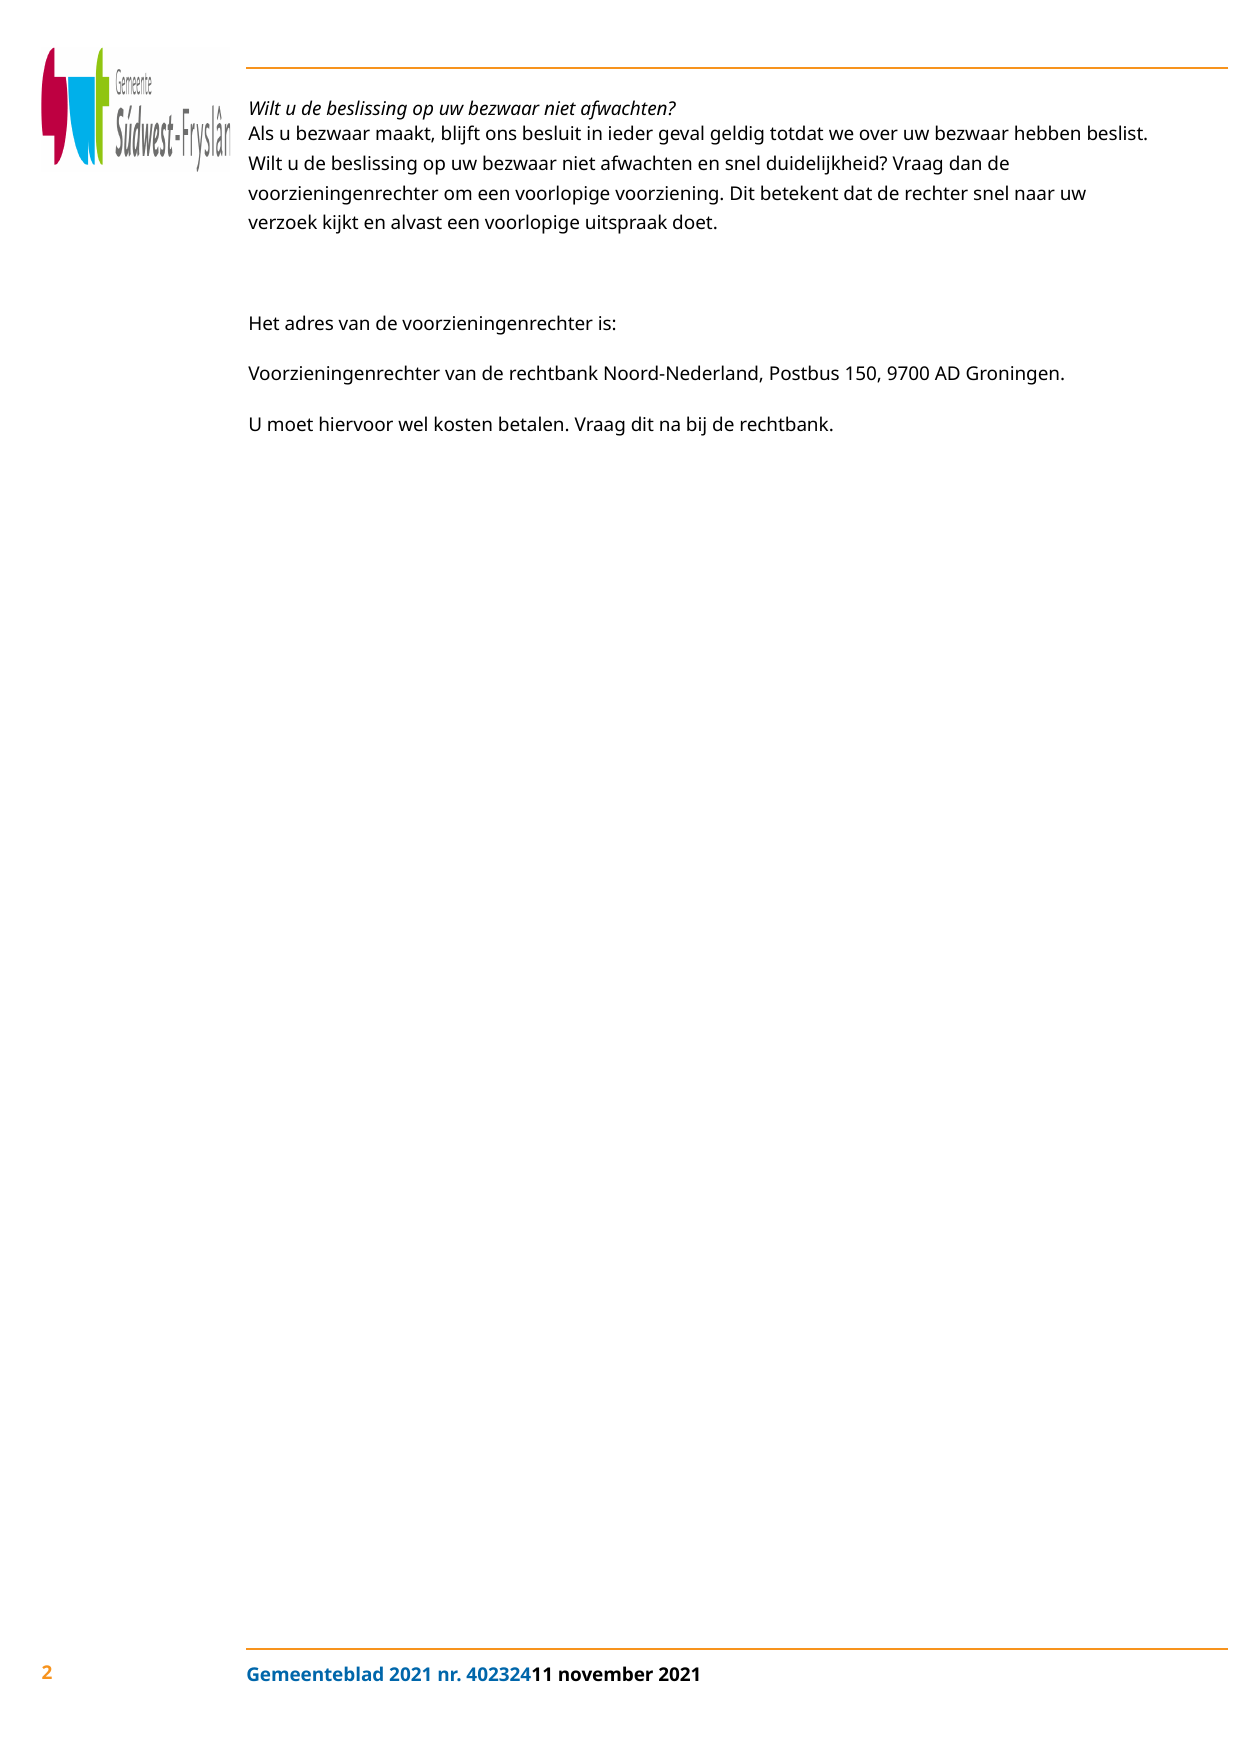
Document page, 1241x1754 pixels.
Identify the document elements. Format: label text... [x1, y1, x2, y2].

text Als u bezwaar maakt, blijft ons besluit in ieder geval geldig totdat we over uw bezwaar hebben beslist. Wilt u de beslissing op uw bezwaar niet afwachten en snel duidelijkheid? Vraag dan de voorzieningenrechter om een voorlopige voorziening. Dit betekent dat de rechter snel naar uw verzoek kijkt en alvast een voorlopige uitspraak doet. [248, 121, 1152, 235]
text Wilt u de beslissing op uw bezwaar niet afwachten? [248, 95, 1152, 121]
text Voorzieningenrechter van de rechtbank Noord-Nederland, Postbus 150, 9700 AD Groningen. [248, 361, 1152, 386]
picture [41, 47, 231, 172]
text U moet hiervoor wel kosten betalen. Vraag dit na bij de rechtbank. [248, 411, 1152, 437]
text Het adres van de voorzieningenrechter is: [248, 310, 1152, 336]
